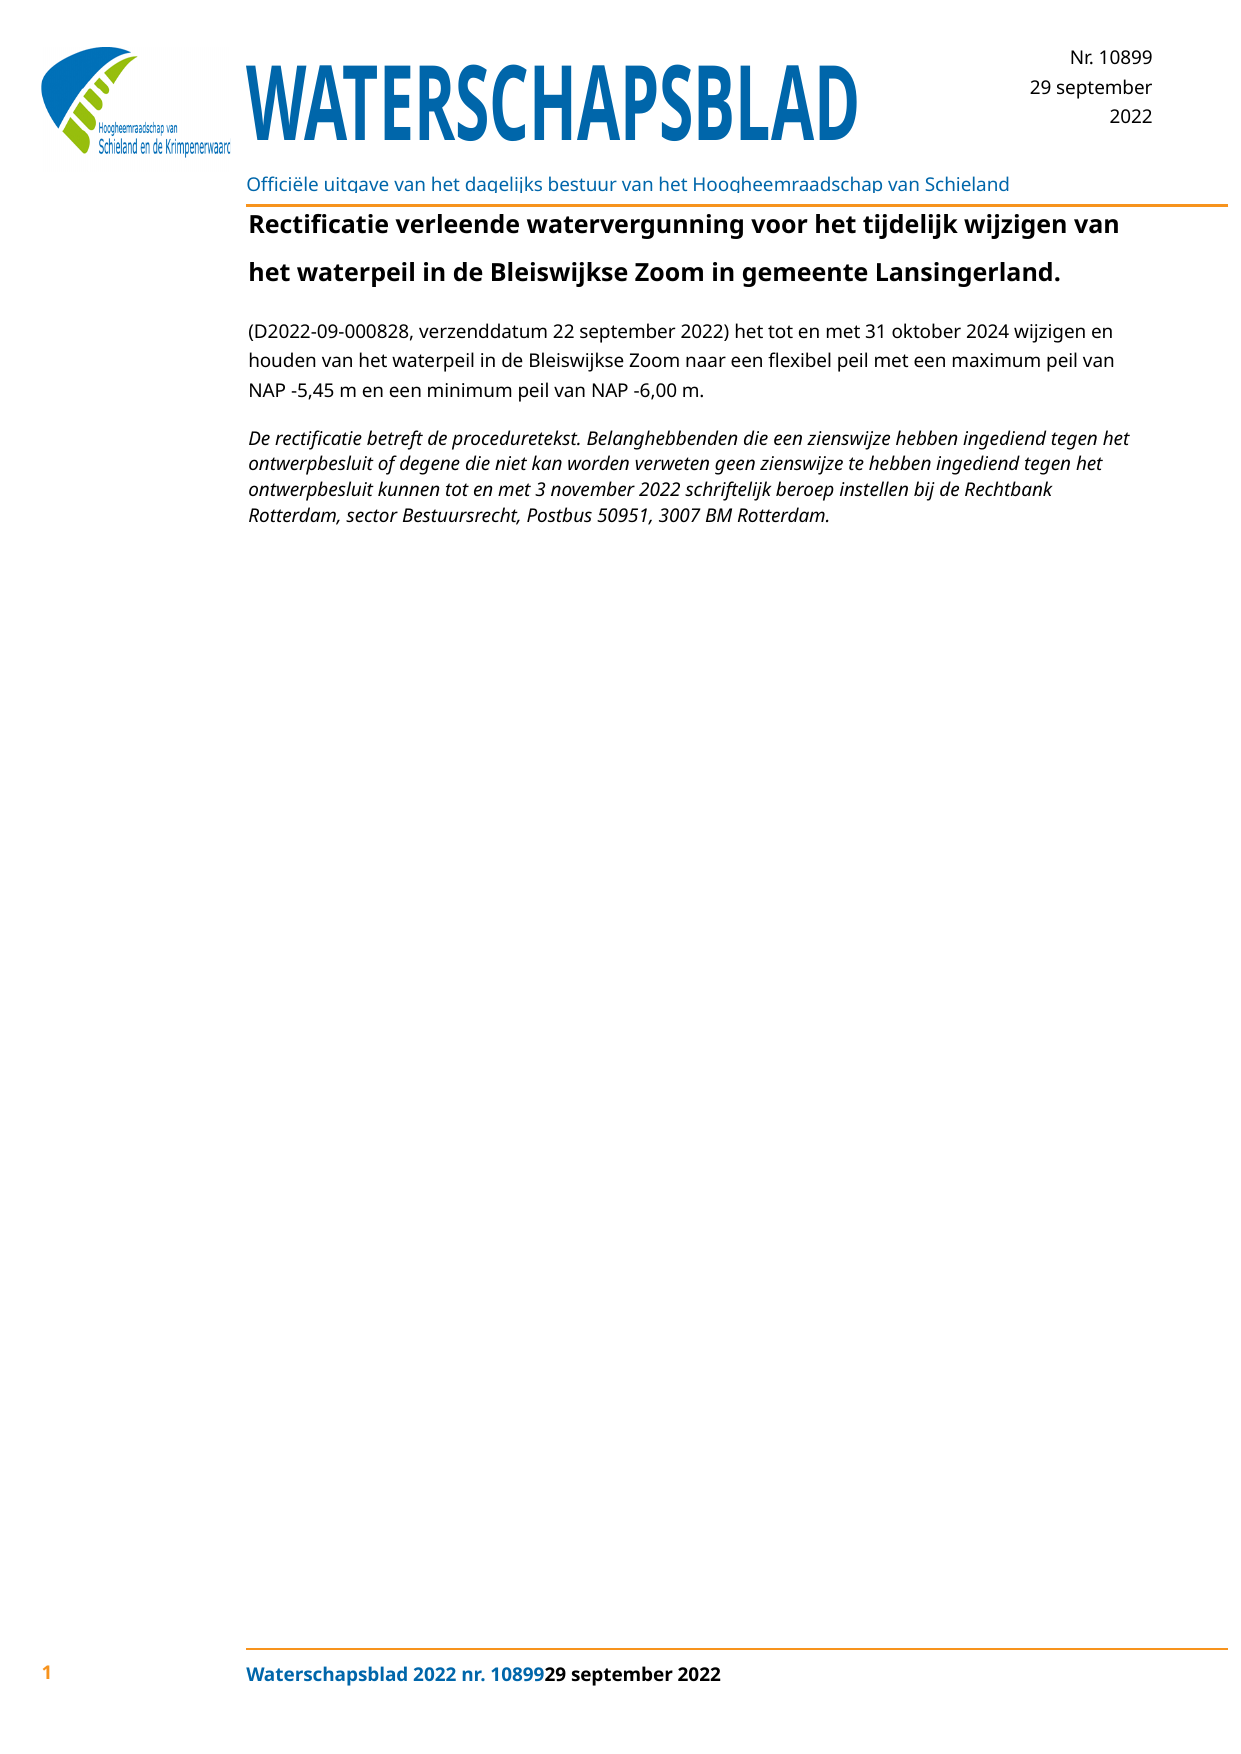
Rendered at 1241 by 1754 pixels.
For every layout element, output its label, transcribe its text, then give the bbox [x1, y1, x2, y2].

text (D2022-09-000828, verzenddatum 22 september 2022) het tot en met 31 oktober 2024 wijzigen en houden van het waterpeil in de Bleiswijkse Zoom naar een flexibel peil met een maximum peil van NAP -5,45 m en een minimum peil van NAP -6,00 m. [248, 318, 1152, 403]
picture [41, 47, 231, 172]
text De rectificatie betreft de proceduretekst. Belanghebbenden die een zienswijze hebben ingediend tegen het ontwerpbesluit of degene die niet kan worden verweten geen zienswijze te hebben ingediend tegen het ontwerpbesluit kunnen tot en met 3 november 2022 schriftelijk beroep instellen bij de Rechtbank Rotterdam, sector Bestuursrecht, Postbus 50951, 3007 BM Rotterdam. [248, 425, 1152, 528]
text Rectificatie verleende watervergunning voor het tijdelijk wijzigen van het waterpeil in de Bleiswijkse Zoom in gemeente Lansingerland. [248, 207, 1152, 288]
